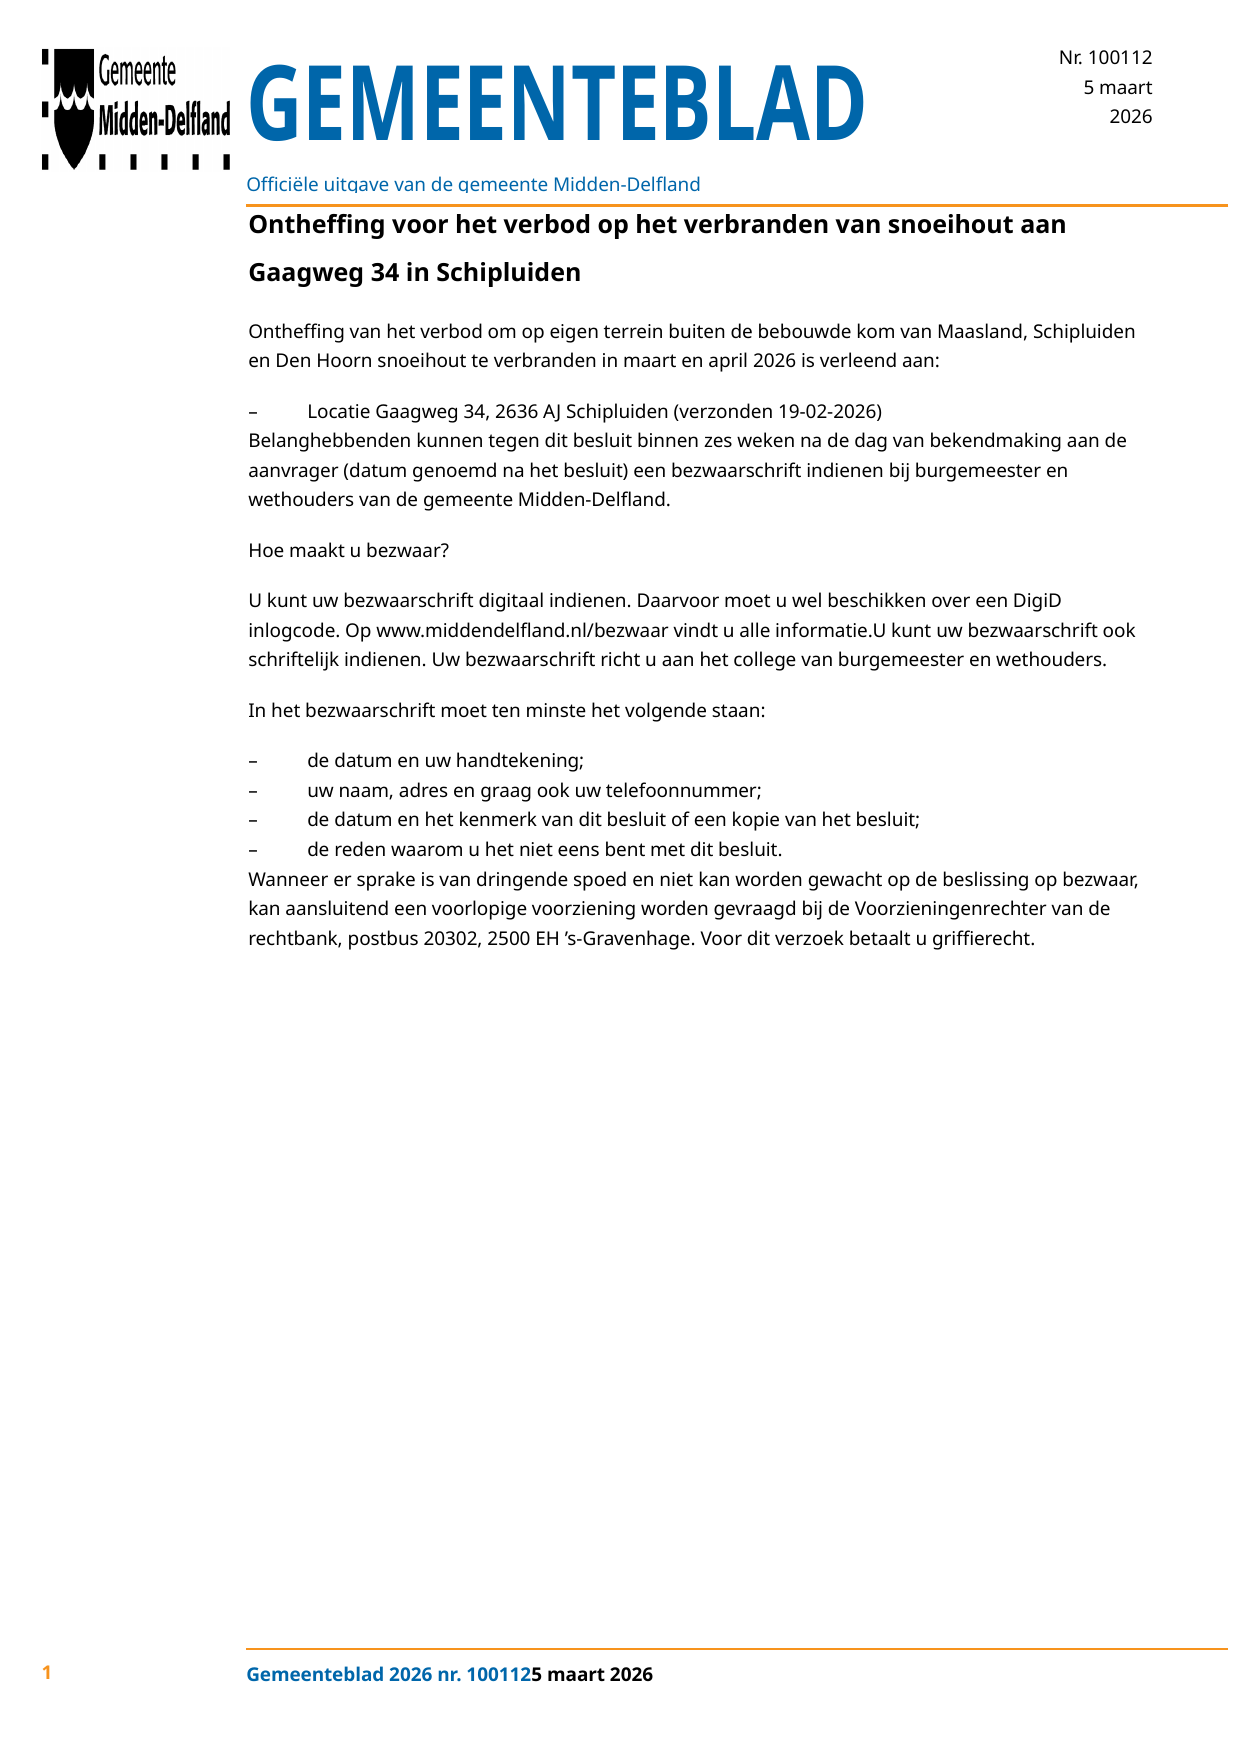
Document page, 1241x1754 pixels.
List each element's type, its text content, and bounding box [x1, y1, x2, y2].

list de datum en uw handtekening; [248, 747, 1152, 773]
text Ontheffing van het verbod om op eigen terrein buiten de bebouwde kom van Maasland, Schipluiden en Den Hoorn snoeihout te verbranden in maart en april 2026 is verleend aan: [248, 318, 1152, 373]
list uw naam, adres en graag ook uw telefoonnummer; [248, 777, 1152, 803]
picture [41, 47, 231, 172]
text Belanghebbenden kunnen tegen dit besluit binnen zes weken na de dag van bekendmaking aan de aanvrager (datum genoemd na het besluit) een bezwaarschrift indienen bij burgemeester en wethouders van de gemeente Midden-Delfland. [248, 427, 1152, 512]
list de datum en het kenmerk van dit besluit of een kopie van het besluit; [248, 807, 1152, 832]
text In het bezwaarschrift moet ten minste het volgende staan: [248, 697, 1152, 723]
text Hoe maakt u bezwaar? [248, 537, 1152, 563]
list Locatie Gaagweg 34, 2636 AJ Schipluiden (verzonden 19-02-2026) [248, 398, 1152, 424]
text ​Wanneer er sprake is van dringende spoed en niet kan worden gewacht op de beslissing op bezwaar, kan aansluitend een voorlopige voorziening worden gevraagd bij de Voorzieningenrechter van de rechtbank, postbus 20302, 2500 EH ’s-Gravenhage. Voor dit verzoek betaalt u griffierecht. [248, 866, 1152, 951]
list de reden waarom u het niet eens bent met dit besluit. [248, 836, 1152, 862]
text U kunt uw bezwaarschrift digitaal indienen. Daarvoor moet u wel beschikken over een DigiD inlogcode. Op www.middendelfland.nl/bezwaar vindt u alle informatie.U kunt uw bezwaarschrift ook schriftelijk indienen. Uw bezwaarschrift richt u aan het college van burgemeester en wethouders. [248, 587, 1152, 672]
text Ontheffing voor het verbod op het verbranden van snoeihout aan Gaagweg 34 in Schipluiden [248, 207, 1152, 288]
